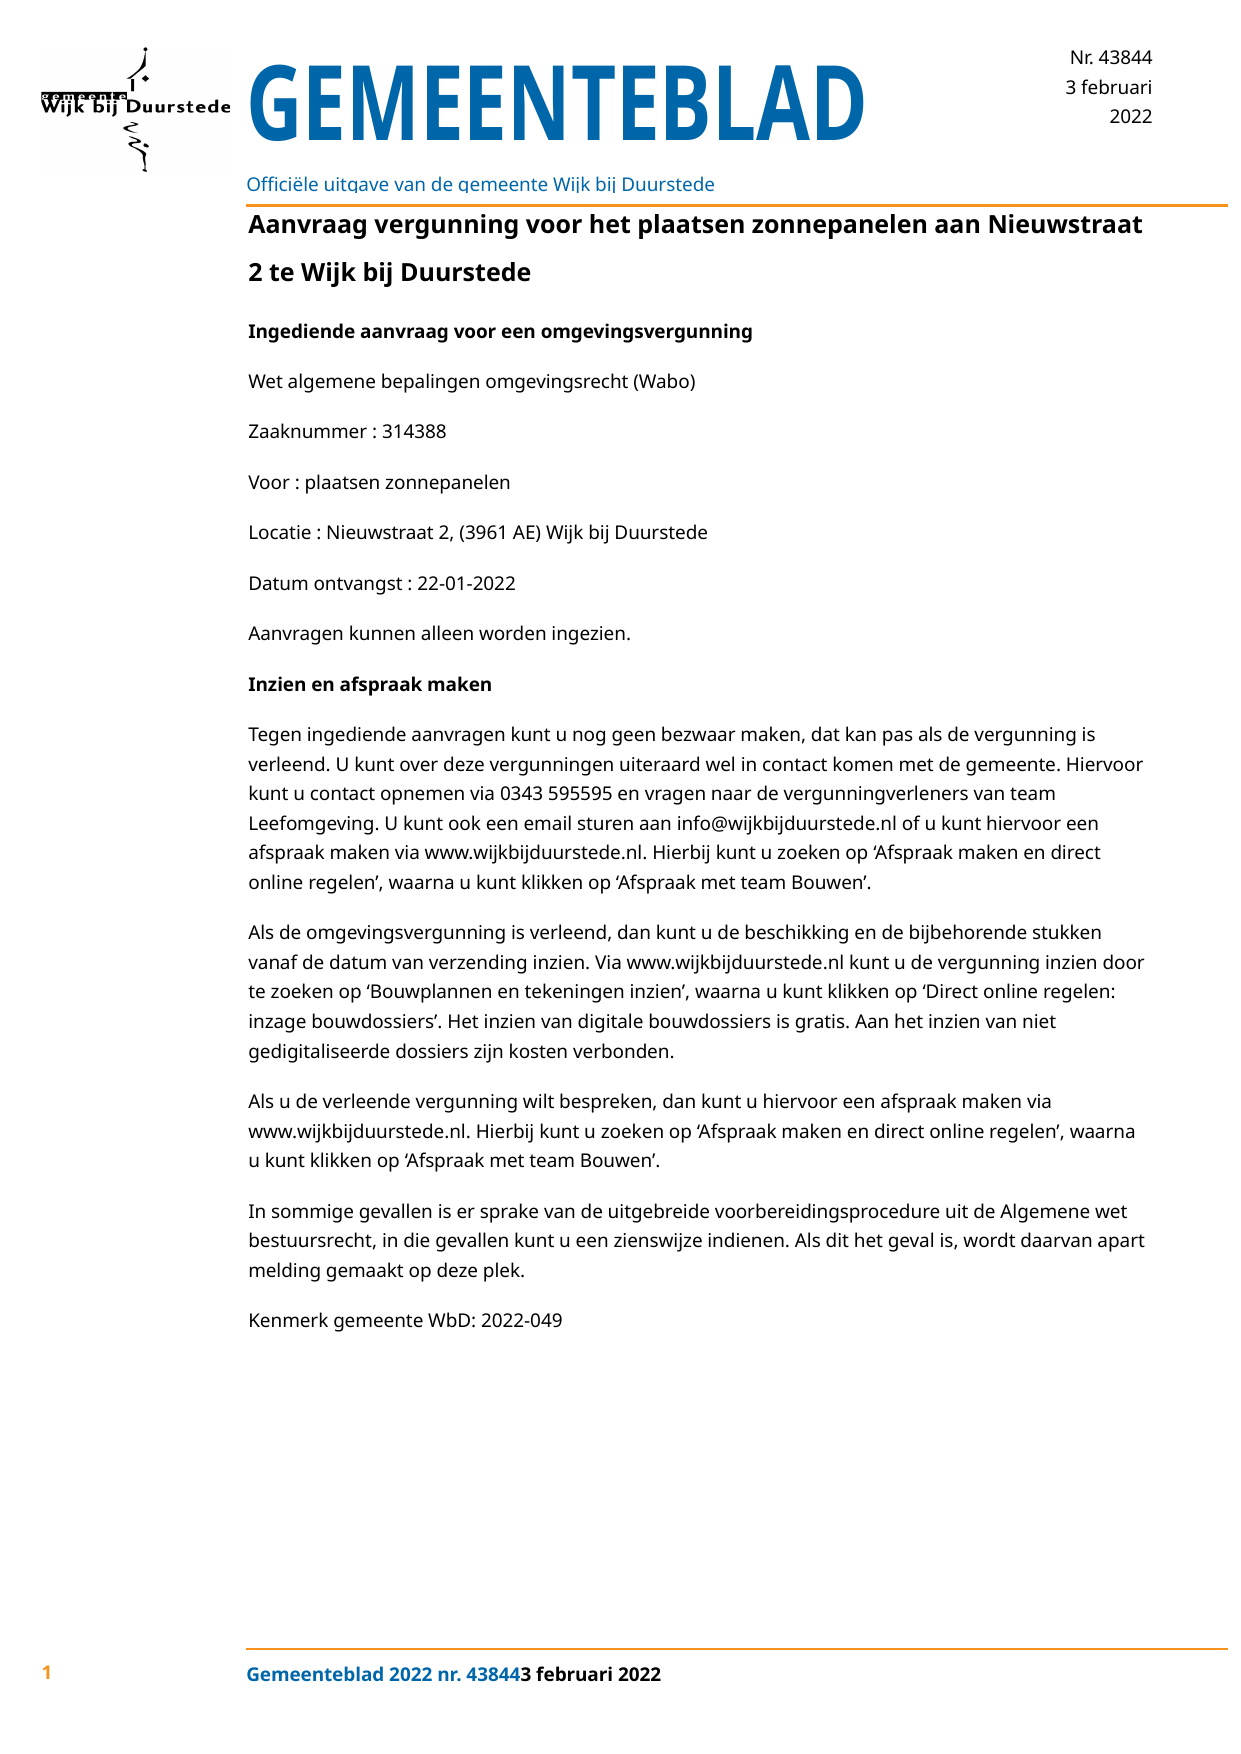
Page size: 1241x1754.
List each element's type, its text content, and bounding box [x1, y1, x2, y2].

text Zaaknummer : 314388 [248, 419, 1152, 444]
picture [41, 47, 231, 172]
text Inzien en afspraak maken [248, 671, 1152, 697]
text Tegen ingediende aanvragen kunt u nog geen bezwaar maken, dat kan pas als de vergunning is verleend. U kunt over deze vergunningen uiteraard wel in contact komen met de gemeente. Hiervoor kunt u contact opnemen via 0343 595595 en vragen naar de vergunningverleners van team Leefomgeving. U kunt ook een email sturen aan info@wijkbijduurstede.nl of u kunt hiervoor een afspraak maken via www.wijkbijduurstede.nl. Hierbij kunt u zoeken op ‘Afspraak maken en direct online regelen’, waarna u kunt klikken op ‘Afspraak met team Bouwen’. [248, 721, 1152, 895]
text Als u de verleende vergunning wilt bespreken, dan kunt u hiervoor een afspraak maken via www.wijkbijduurstede.nl. Hierbij kunt u zoeken op ‘Afspraak maken en direct online regelen’, waarna u kunt klikken op ‘Afspraak met team Bouwen’. [248, 1088, 1152, 1173]
text Wet algemene bepalingen omgevingsrecht (Wabo) [248, 368, 1152, 394]
text In sommige gevallen is er sprake van de uitgebreide voorbereidingsprocedure uit de Algemene wet bestuursrecht, in die gevallen kunt u een zienswijze indienen. Als dit het geval is, wordt daarvan apart melding gemaakt op deze plek. [248, 1198, 1152, 1283]
text Ingediende aanvraag voor een omgevingsvergunning [248, 318, 1152, 344]
text Als de omgevingsvergunning is verleend, dan kunt u de beschikking en de bijbehorende stukken vanaf de datum van verzending inzien. Via www.wijkbijduurstede.nl kunt u de vergunning inzien door te zoeken op ‘Bouwplannen en tekeningen inzien’, waarna u kunt klikken op ‘Direct online regelen: inzage bouwdossiers’. Het inzien van digitale bouwdossiers is gratis. Aan het inzien van niet gedigitaliseerde dossiers zijn kosten verbonden. [248, 919, 1152, 1064]
text Datum ontvangst : 22-01-2022 [248, 570, 1152, 596]
text Kenmerk gemeente WbD: 2022-049 [248, 1307, 1152, 1333]
text Locatie : Nieuwstraat 2, (3961 AE) Wijk bij Duurstede [248, 519, 1152, 545]
text Voor : plaatsen zonnepanelen [248, 469, 1152, 495]
text Aanvraag vergunning voor het plaatsen zonnepanelen aan Nieuwstraat 2 te Wijk bij Duurstede [248, 207, 1152, 288]
text Aanvragen kunnen alleen worden ingezien. [248, 620, 1152, 646]
